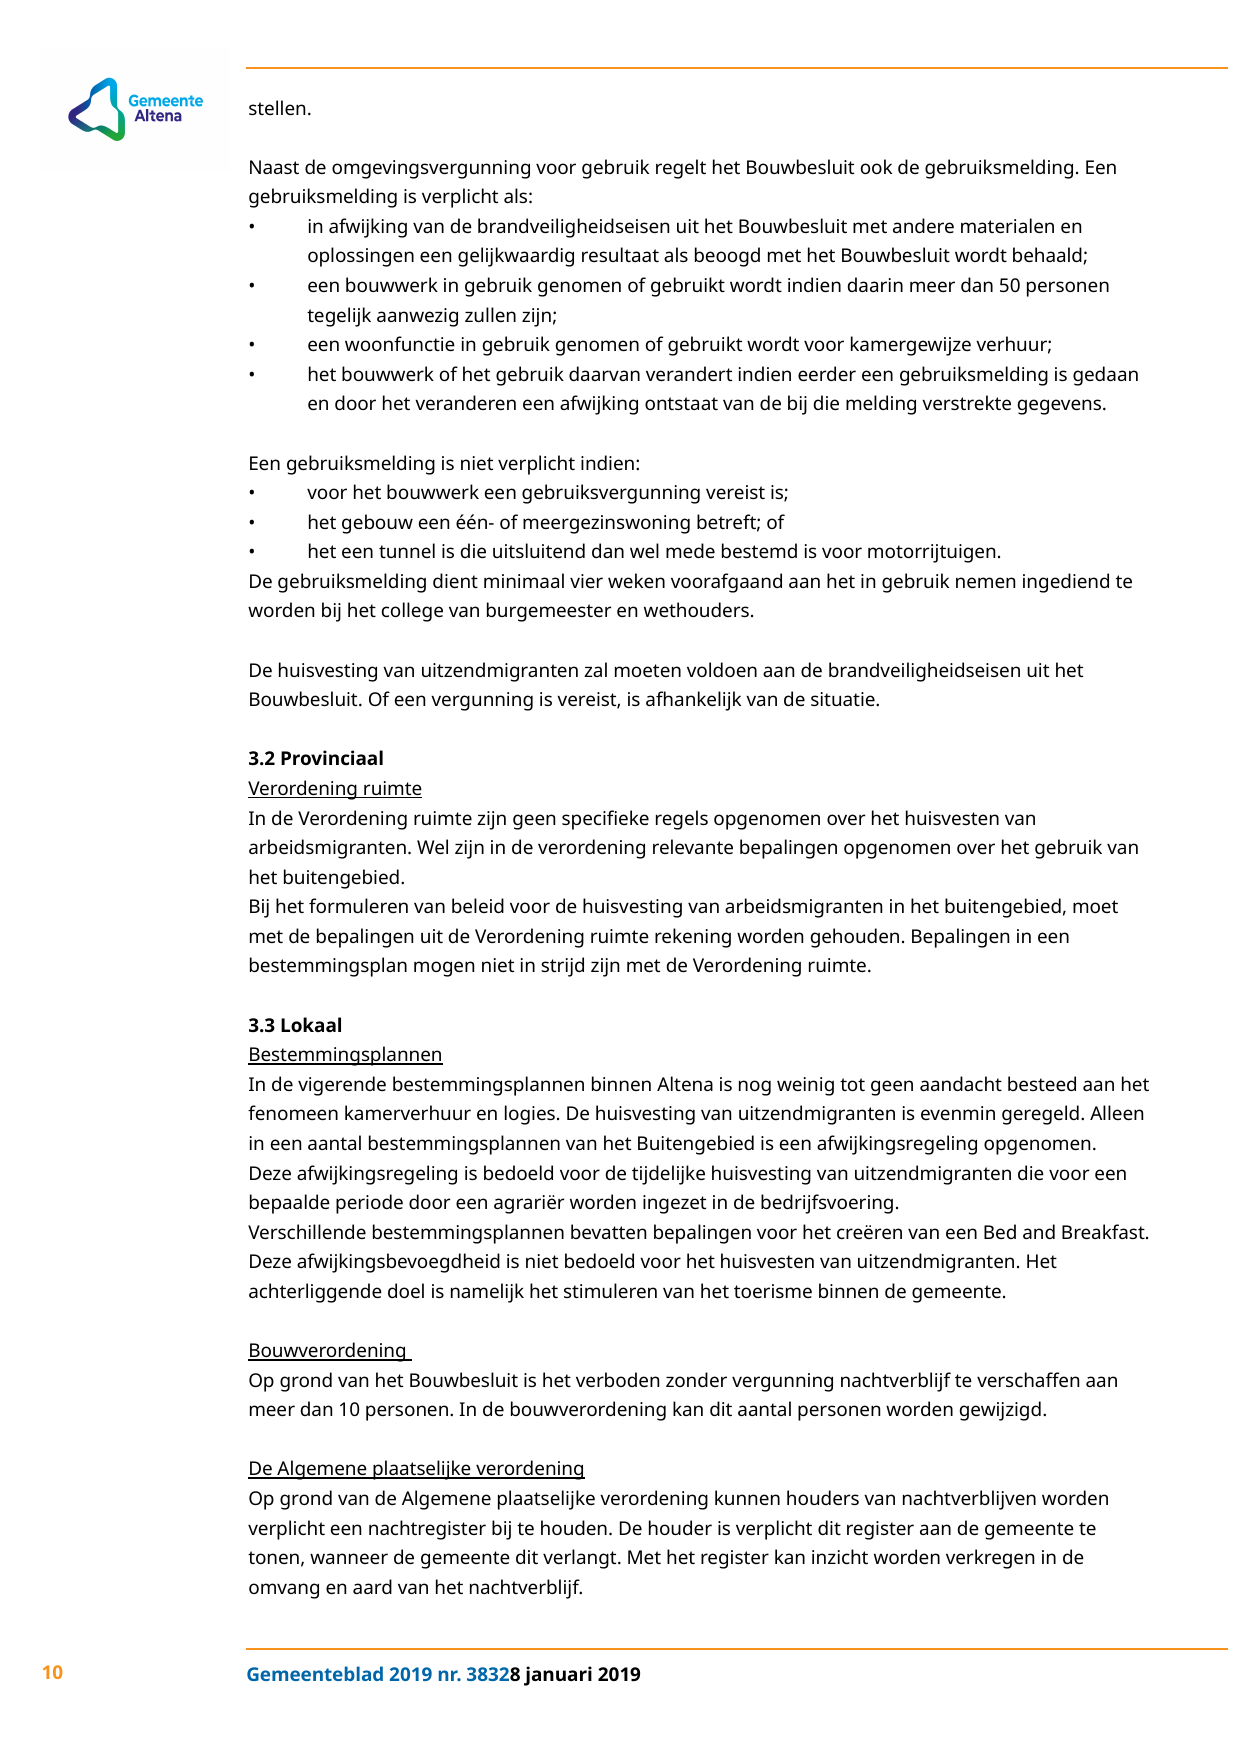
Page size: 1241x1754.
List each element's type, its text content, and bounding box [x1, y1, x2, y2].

text Verordening ruimte [248, 775, 1152, 801]
text Op grond van het Bouwbesluit is het verboden zonder vergunning nachtverblijf te verschaffen aan meer dan 10 personen. In de bouwverordening kan dit aantal personen worden gewijzigd. [248, 1367, 1152, 1422]
text 3.2 Provinciaal [248, 746, 1152, 771]
list het gebouw een één- of meergezinswoning betreft; of [248, 509, 1152, 535]
list een bouwwerk in gebruik genomen of gebruikt wordt indien daarin meer dan 50 personen tegelijk aanwezig zullen zijn; [248, 272, 1152, 328]
list het een tunnel is die uitsluitend dan wel mede bestemd is voor motorrijtuigen. [248, 538, 1152, 564]
picture [41, 47, 231, 172]
text In de Verordening ruimte zijn geen specifieke regels opgenomen over het huisvesten van arbeidsmigranten. Wel zijn in de verordening relevante bepalingen opgenomen over het gebruik van het buitengebied. [248, 805, 1152, 890]
text Bestemmingsplannen [248, 1041, 1152, 1067]
text Bij het formuleren van beleid voor de huisvesting van arbeidsmigranten in het buitengebied, moet met de bepalingen uit de Verordening ruimte rekening worden gehouden. Bepalingen in een bestemmingsplan mogen niet in strijd zijn met de Verordening ruimte. [248, 893, 1152, 978]
text Op grond van de Algemene plaatselijke verordening kunnen houders van nachtverblijven worden verplicht een nachtregister bij te houden. De houder is verplicht dit register aan de gemeente te tonen, wanneer de gemeente dit verlangt. Met het register kan inzicht worden verkregen in de omvang en aard van het nachtverblijf. [248, 1485, 1152, 1600]
text stellen. [248, 95, 1152, 121]
text 3.3 Lokaal [248, 1012, 1152, 1038]
text De Algemene plaatselijke verordening [248, 1456, 1152, 1481]
text Deze afwijkingsregeling is bedoeld voor de tijdelijke huisvesting van uitzendmigranten die voor een bepaalde periode door een agrariër worden ingezet in de bedrijfsvoering. [248, 1160, 1152, 1215]
text Verschillende bestemmingsplannen bevatten bepalingen voor het creëren van een Bed and Breakfast. Deze afwijkingsbevoegdheid is niet bedoeld voor het huisvesten van uitzendmigranten. Het achterliggende doel is namelijk het stimuleren van het toerisme binnen de gemeente. [248, 1219, 1152, 1304]
text Bouwverordening [248, 1337, 1152, 1363]
list het bouwwerk of het gebruik daarvan verandert indien eerder een gebruiksmelding is gedaan en door het veranderen een afwijking ontstaat van de bij die melding verstrekte gegevens. [248, 361, 1152, 416]
text Een gebruiksmelding is niet verplicht indien: [248, 450, 1152, 476]
text De huisvesting van uitzendmigranten zal moeten voldoen aan de brandveiligheidseisen uit het Bouwbesluit. Of een vergunning is vereist, is afhankelijk van de situatie. [248, 657, 1152, 712]
text De gebruiksmelding dient minimaal vier weken voorafgaand aan het in gebruik nemen ingediend te worden bij het college van burgemeester en wethouders. [248, 568, 1152, 623]
list een woonfunctie in gebruik genomen of gebruikt wordt voor kamergewijze verhuur; [248, 331, 1152, 357]
list voor het bouwwerk een gebruiksvergunning vereist is; [248, 479, 1152, 505]
list in afwijking van de brandveiligheidseisen uit het Bouwbesluit met andere materialen en oplossingen een gelijkwaardig resultaat als beoogd met het Bouwbesluit wordt behaald; [248, 213, 1152, 268]
text Naast de omgevingsvergunning voor gebruik regelt het Bouwbesluit ook de gebruiksmelding. Een gebruiksmelding is verplicht als: [248, 154, 1152, 209]
text In de vigerende bestemmingsplannen binnen Altena is nog weinig tot geen aandacht besteed aan het fenomeen kamerverhuur en logies. De huisvesting van uitzendmigranten is evenmin geregeld. Alleen in een aantal bestemmingsplannen van het Buitengebied is een afwijkingsregeling opgenomen. [248, 1071, 1152, 1156]
